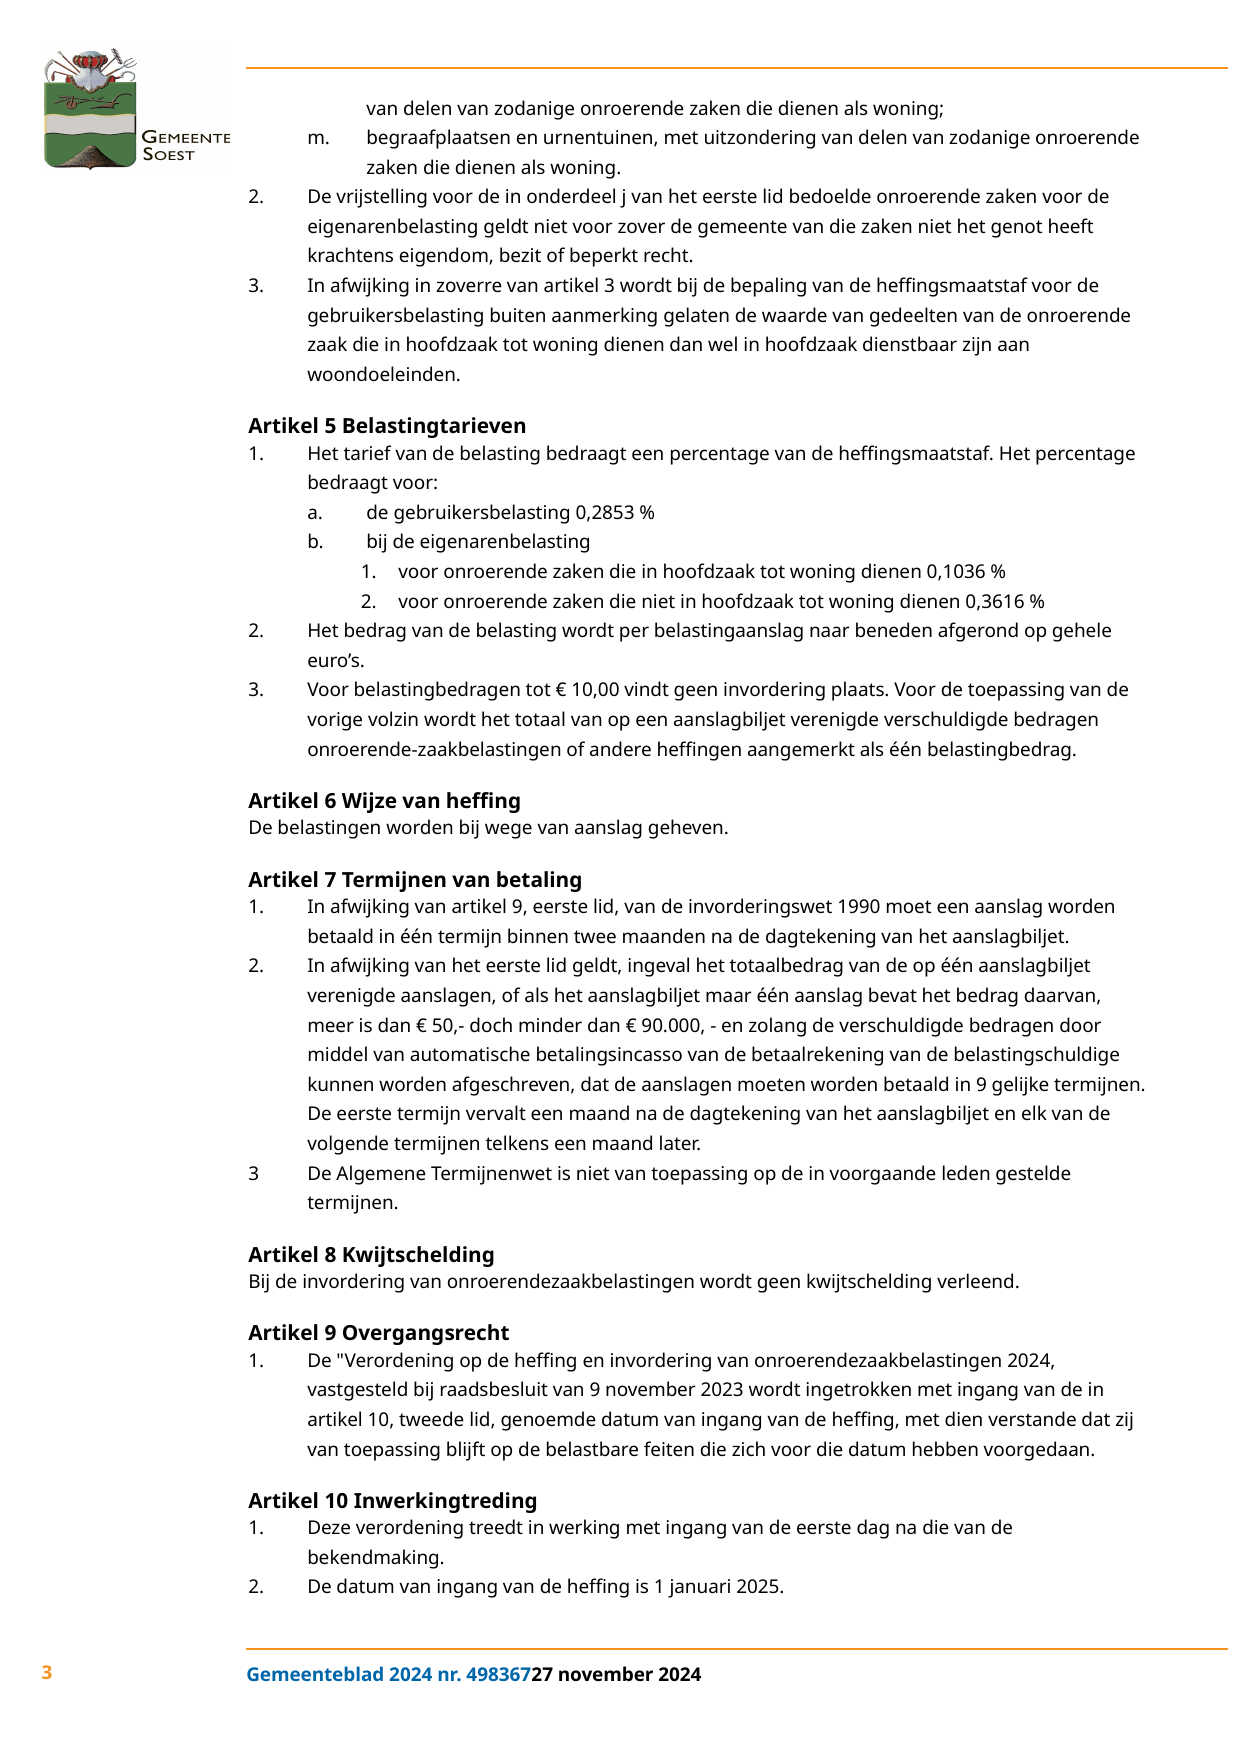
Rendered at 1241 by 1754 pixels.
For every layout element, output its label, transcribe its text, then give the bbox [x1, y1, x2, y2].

list Het tarief van de belasting bedraagt een percentage van de heffingsmaatstaf. Het percentage bedraagt voor: [248, 440, 1152, 495]
list Deze verordening treedt in werking met ingang van de eerste dag na die van de bekendmaking. [248, 1514, 1152, 1570]
list Voor belastingbedragen tot € 10,00 vindt geen invordering plaats. Voor de toepassing van de vorige volzin wordt het totaal van op een aanslagbiljet verenigde verschuldigde bedragen onroerende-zaakbelastingen of andere heffingen aangemerkt als één belastingbedrag. [248, 677, 1152, 761]
list de gebruikersbelasting 0,2853 % [307, 499, 1152, 525]
text Artikel 10 Inwerkingtreding [248, 1486, 1152, 1514]
list begraafplaatsen en urnentuinen, met uitzondering van delen van zodanige onroerende zaken die dienen als woning. [307, 124, 1152, 180]
list De datum van ingang van de heffing is 1 januari 2025. [248, 1574, 1152, 1599]
text Artikel 9 Overgangsrecht [248, 1318, 1152, 1347]
list bij de eigenarenbelasting [307, 529, 1152, 554]
list voor onroerende zaken die niet in hoofdzaak tot woning dienen 0,3616 % [361, 588, 1152, 613]
list van delen van zodanige onroerende zaken die dienen als woning; [307, 95, 1152, 121]
list De Algemene Termijnenwet is niet van toepassing op de in voorgaande leden gestelde termijnen. [248, 1160, 1152, 1215]
text De belastingen worden bij wege van aanslag geheven. [248, 814, 1152, 840]
text Artikel 8 Kwijtschelding [248, 1240, 1152, 1268]
text Artikel 6 Wijze van heffing [248, 786, 1152, 814]
list In afwijking van artikel 9, eerste lid, van de invorderingswet 1990 moet een aanslag worden betaald in één termijn binnen twee maanden na de dagtekening van het aanslagbiljet. [248, 893, 1152, 949]
list De vrijstelling voor de in onderdeel j van het eerste lid bedoelde onroerende zaken voor de eigenarenbelasting geldt niet voor zover de gemeente van die zaken niet het genot heeft krachtens eigendom, bezit of beperkt recht. [248, 183, 1152, 268]
list Het bedrag van de belasting wordt per belastingaanslag naar beneden afgerond op gehele euro’s. [248, 617, 1152, 673]
list In afwijking van het eerste lid geldt, ingeval het totaalbedrag van de op één aanslagbiljet verenigde aanslagen, of als het aanslagbiljet maar één aanslag bevat het bedrag daarvan, meer is dan € 50,- doch minder dan € 90.000, - en zolang de verschuldigde bedragen door middel van automatische betalingsincasso van de betaalrekening van de belastingschuldige kunnen worden afgeschreven, dat de aanslagen moeten worden betaald in 9 gelijke termijnen. De eerste termijn vervalt een maand na de dagtekening van het aanslagbiljet en elk van de volgende termijnen telkens een maand later. [248, 953, 1152, 1156]
list voor onroerende zaken die in hoofdzaak tot woning dienen 0,1036 % [361, 558, 1152, 584]
list In afwijking in zoverre van artikel 3 wordt bij de bepaling van de heffingsmaatstaf voor de gebruikersbelasting buiten aanmerking gelaten de waarde van gedeelten van de onroerende zaak die in hoofdzaak tot woning dienen dan wel in hoofdzaak dienstbaar zijn aan woondoeleinden. [248, 272, 1152, 387]
text Artikel 7 Termijnen van betaling [248, 865, 1152, 893]
text Artikel 5 Belastingtarieven [248, 411, 1152, 440]
picture [41, 47, 231, 172]
text Bij de invordering van onroerendezaakbelastingen wordt geen kwijtschelding verleend. [248, 1268, 1152, 1294]
list De "Verordening op de heffing en invordering van onroerendezaakbelastingen 2024, vastgesteld bij raadsbesluit van 9 november 2023 wordt ingetrokken met ingang van de in artikel 10, tweede lid, genoemde datum van ingang van de heffing, met dien verstande dat zij van toepassing blijft op de belastbare feiten die zich voor die datum hebben voorgedaan. [248, 1347, 1152, 1461]
